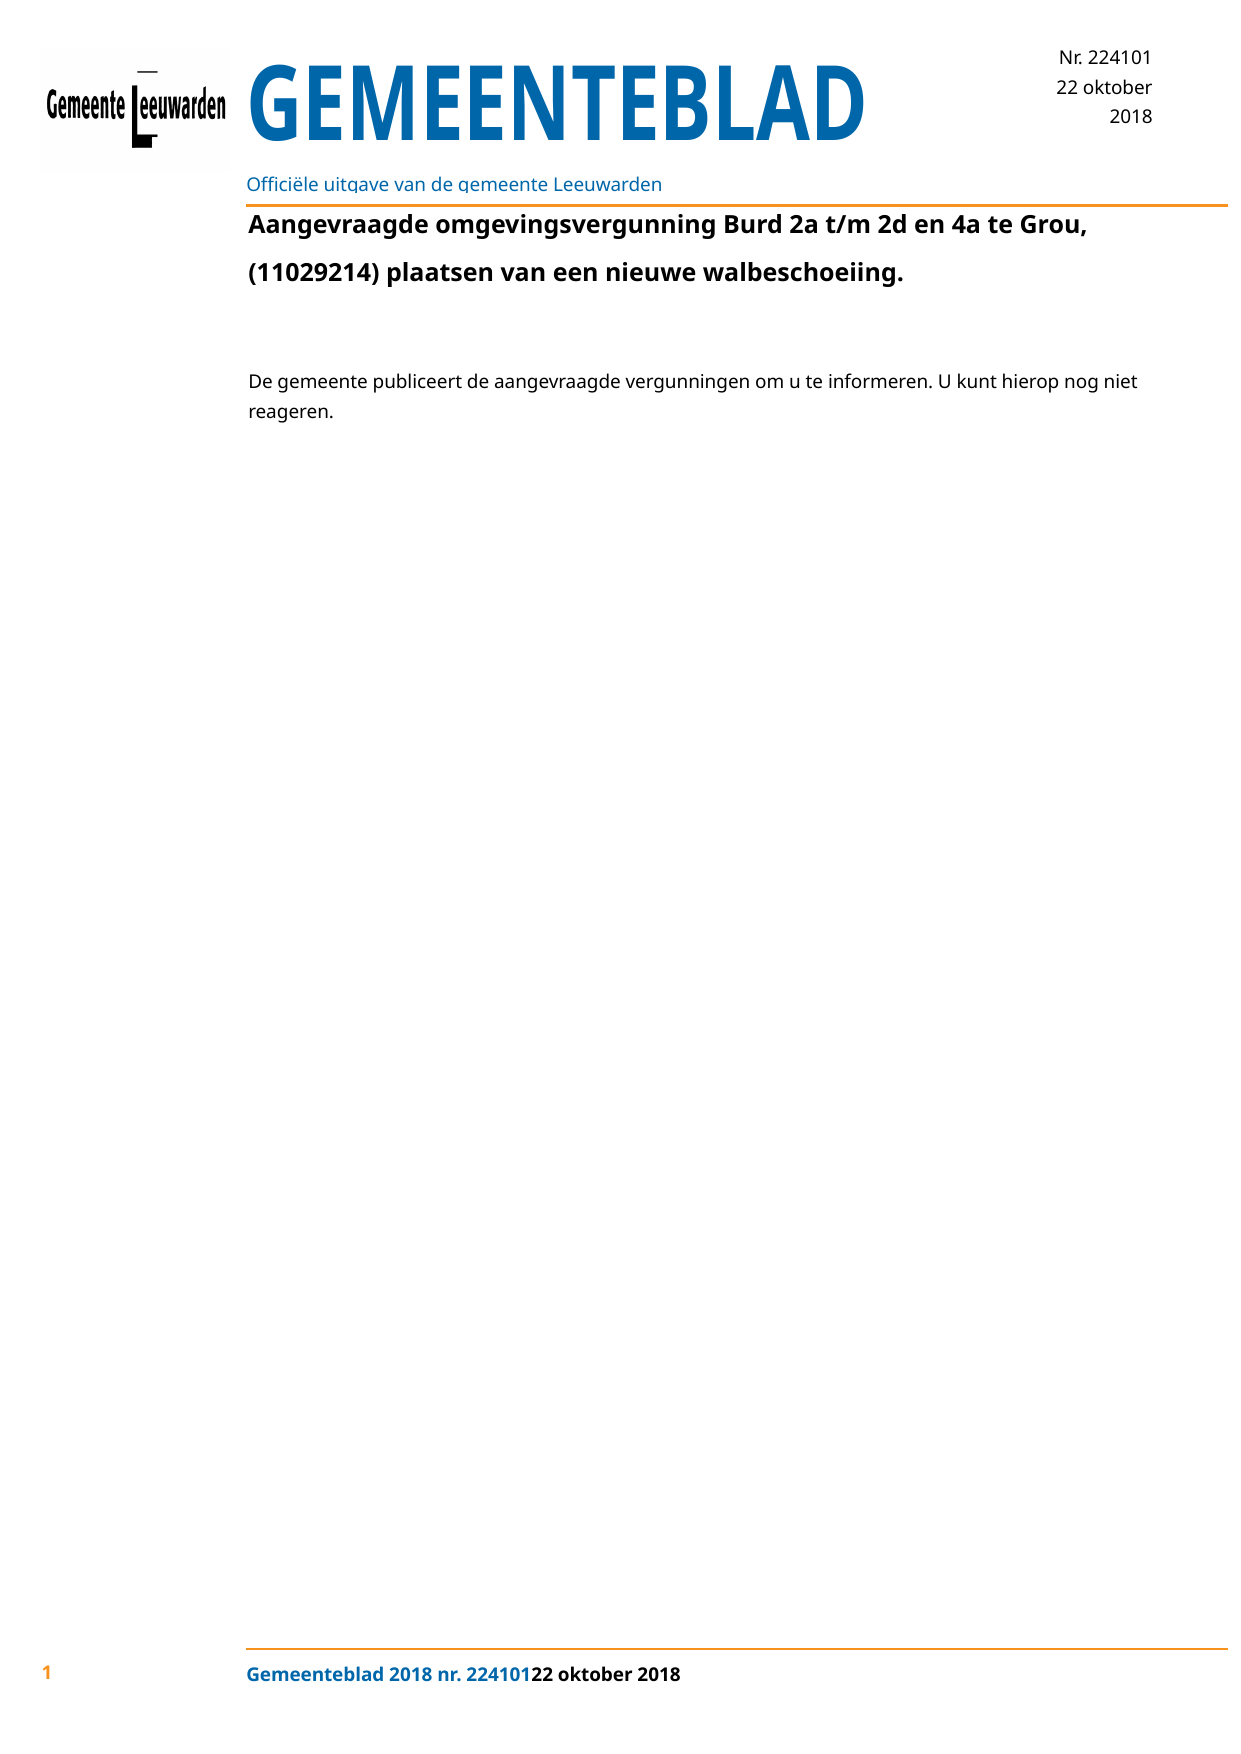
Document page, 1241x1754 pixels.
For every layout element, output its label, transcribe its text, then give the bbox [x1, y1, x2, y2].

text De gemeente publiceert de aangevraagde vergunningen om u te informeren. U kunt hierop nog niet reageren. [248, 368, 1152, 424]
text Aangevraagde omgevingsvergunning Burd 2a t/m 2d en 4a te Grou, (11029214) plaatsen van een nieuwe walbeschoeiing. [248, 207, 1152, 288]
picture [41, 47, 231, 172]
